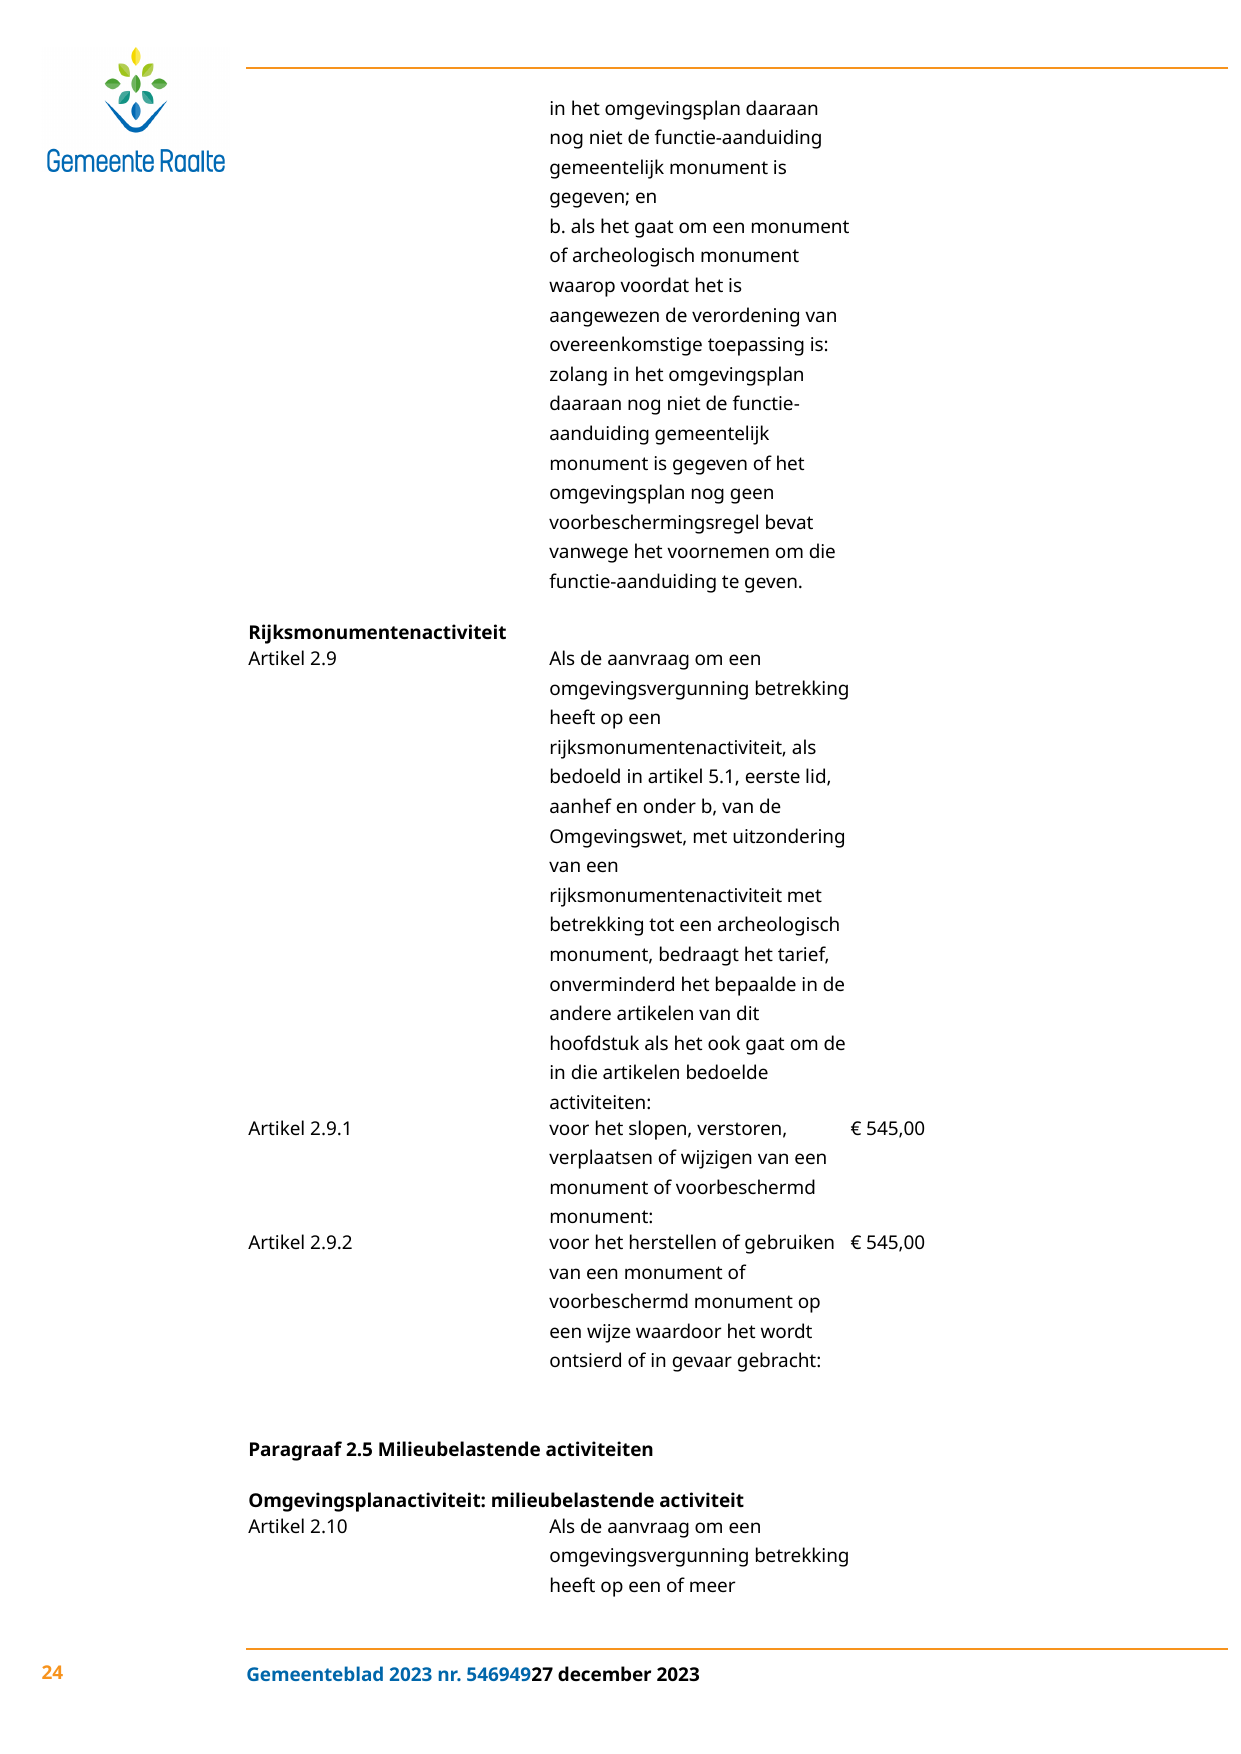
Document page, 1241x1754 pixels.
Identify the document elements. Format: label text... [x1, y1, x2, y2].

table_cell in het omgevingsplan daaraan nog niet de functie-aanduiding gemeentelijk monument is gegeven; en b. als het gaat om een monument of archeologisch monument waarop voordat het is aangewezen de verordening van overeenkomstige toepassing is: zolang in het omgevingsplan daaraan nog niet de functie-aanduiding gemeentelijk monument is gegeven of het omgevingsplan nog geen voorbeschermingsregel bevat vanwege het voornemen om die functie-aanduiding te geven. [549, 95, 850, 594]
table_cell [850, 594, 1152, 619]
table_cell Artikel 2.10 [248, 1513, 549, 1598]
table_cell Artikel 2.9.1 [248, 1115, 549, 1229]
table_cell [850, 1513, 1152, 1598]
table_cell Als de aanvraag om een omgevingsvergunning betrekking heeft op een rijksmonumentenactiviteit, als bedoeld in artikel 5.1, eerste lid, aanhef en onder b, van de Omgevingswet, met uitzondering van een rijksmonumentenactiviteit met betrekking tot een archeologisch monument, bedraagt het tarief, onverminderd het bepaalde in de andere artikelen van dit hoofdstuk als het ook gaat om de in die artikelen bedoelde activiteiten: [549, 645, 850, 1115]
table_cell voor het slopen, verstoren, verplaatsen of wijzigen van een monument of voorbeschermd monument: [549, 1115, 850, 1229]
table_cell Artikel 2.9.2 [248, 1229, 549, 1373]
table_cell [248, 95, 549, 594]
table_cell [850, 1462, 1152, 1487]
table_cell [850, 1487, 1152, 1513]
table_header [850, 1436, 1152, 1462]
table_header Paragraaf 2.5 Milieubelastende activiteiten [248, 1436, 850, 1462]
table_cell Rijksmonumentenactiviteit [248, 620, 850, 645]
table_cell [850, 645, 1152, 1115]
picture [41, 47, 231, 172]
table_cell € 545,00 [850, 1115, 1152, 1229]
table_cell voor het herstellen of gebruiken van een monument of voorbeschermd monument op een wijze waardoor het wordt ontsierd of in gevaar gebracht: [549, 1229, 850, 1373]
table_cell [549, 1462, 850, 1487]
table_cell Artikel 2.9 [248, 645, 549, 1115]
table_cell [248, 1462, 549, 1487]
table_cell € 545,00 [850, 1229, 1152, 1373]
table_cell Omgevingsplanactiviteit: milieubelastende activiteit [248, 1487, 850, 1513]
table_cell [248, 594, 549, 619]
table_cell [850, 620, 1152, 645]
table_cell [850, 95, 1152, 594]
table_cell Als de aanvraag om een omgevingsvergunning betrekking heeft op een of meer [549, 1513, 850, 1598]
table_cell [549, 594, 850, 619]
